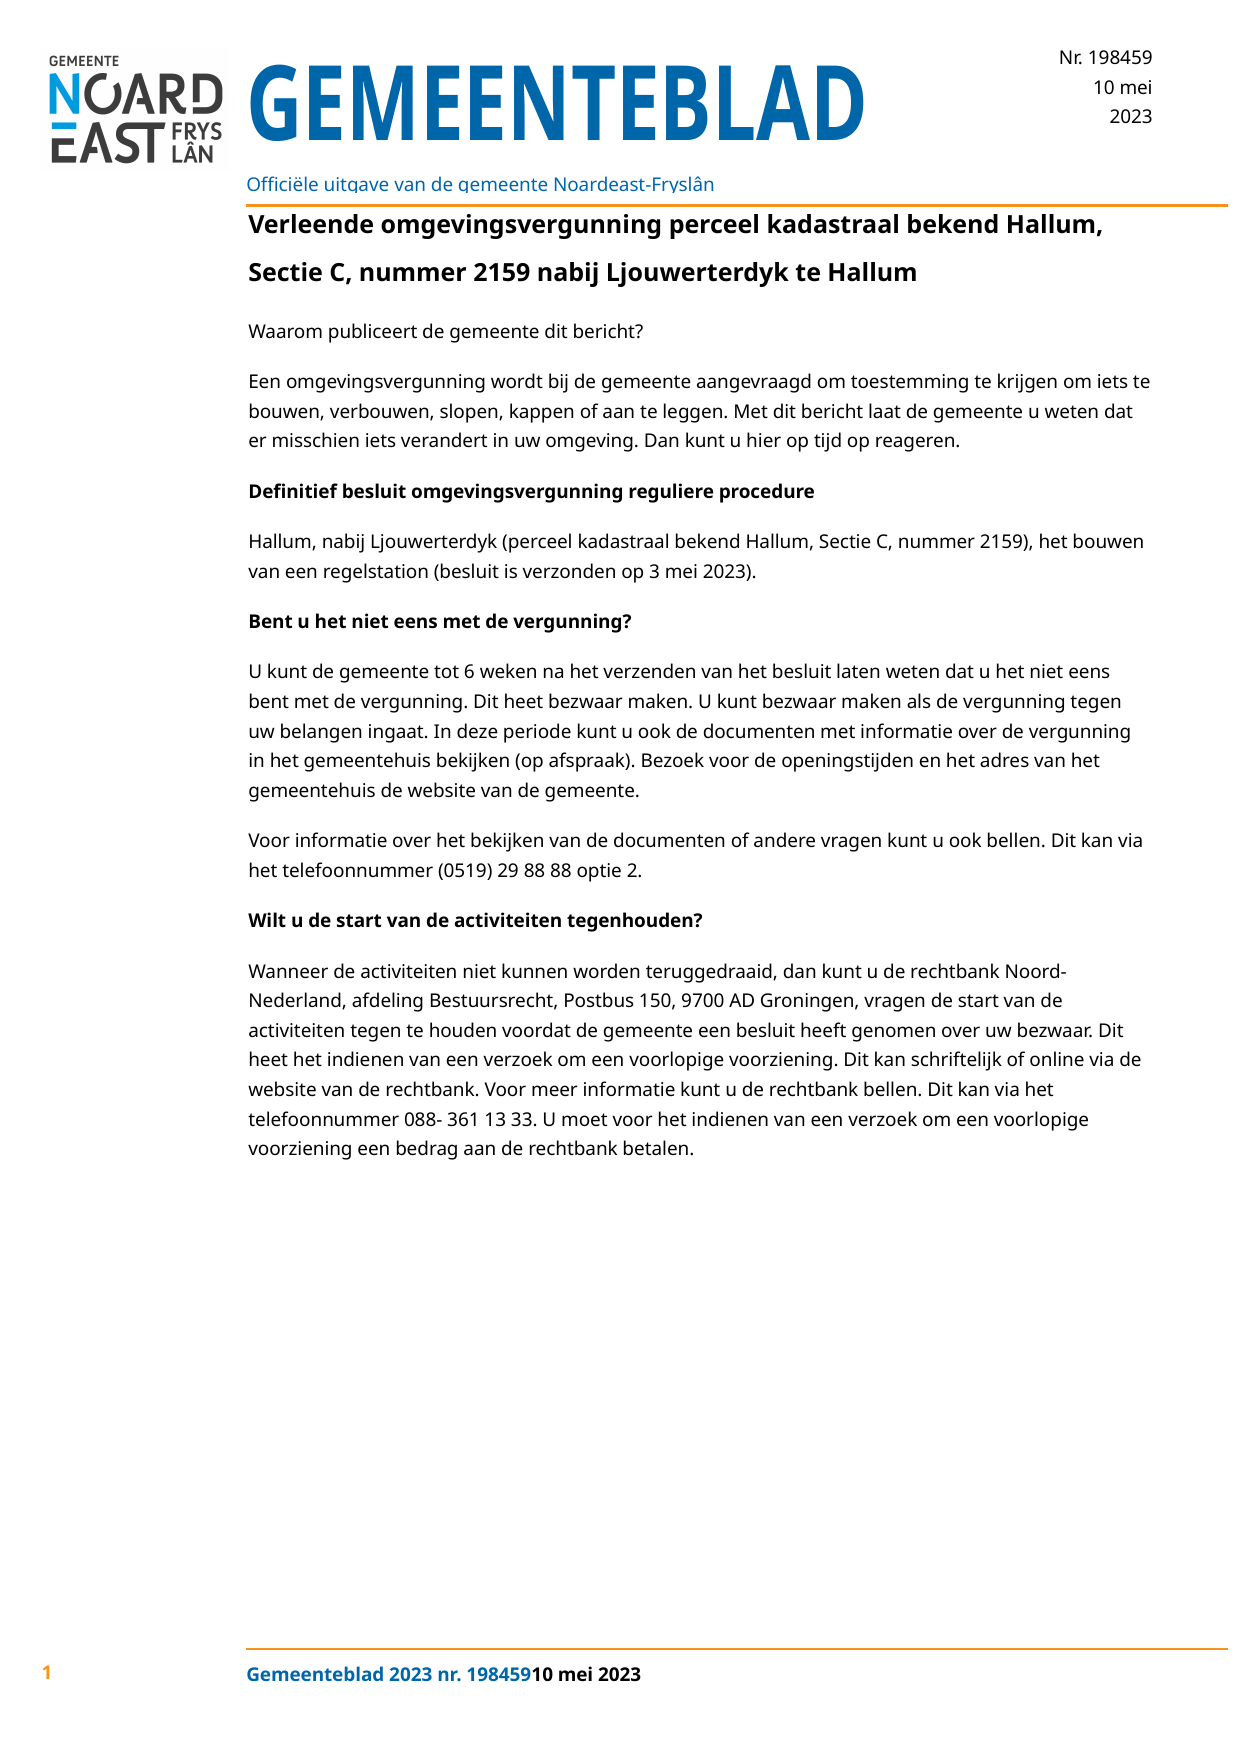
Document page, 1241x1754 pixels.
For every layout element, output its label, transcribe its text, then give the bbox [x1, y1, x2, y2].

text Bent u het niet eens met de vergunning? [248, 608, 1152, 634]
text Waarom publiceert de gemeente dit bericht? [248, 318, 1152, 344]
text Voor informatie over het bekijken van de documenten of andere vragen kunt u ook bellen. Dit kan via het telefoonnummer (0519) 29 88 88 optie 2. [248, 827, 1152, 883]
text Wilt u de start van de activiteiten tegenhouden? [248, 907, 1152, 933]
text Definitief besluit omgevingsvergunning reguliere procedure [248, 478, 1152, 504]
text Hallum, nabij Ljouwerterdyk (perceel kadastraal bekend Hallum, Sectie C, nummer 2159), het bouwen van een regelstation (besluit is verzonden op 3 mei 2023). [248, 528, 1152, 584]
text U kunt de gemeente tot 6 weken na het verzenden van het besluit laten weten dat u het niet eens bent met de vergunning. Dit heet bezwaar maken. U kunt bezwaar maken als de vergunning tegen uw belangen ingaat. In deze periode kunt u ook de documenten met informatie over de vergunning in het gemeentehuis bekijken (op afspraak). Bezoek voor de openingstijden en het adres van het gemeentehuis de website van de gemeente. [248, 659, 1152, 803]
text Een omgevingsvergunning wordt bij de gemeente aangevraagd om toestemming te krijgen om iets te bouwen, verbouwen, slopen, kappen of aan te leggen. Met dit bericht laat de gemeente u weten dat er misschien iets verandert in uw omgeving. Dan kunt u hier op tijd op reageren. [248, 368, 1152, 453]
text Verleende omgevingsvergunning perceel kadastraal bekend Hallum, Sectie C, nummer 2159 nabij Ljouwerterdyk te Hallum [248, 207, 1152, 288]
text Wanneer de activiteiten niet kunnen worden teruggedraaid, dan kunt u de rechtbank Noord-Nederland, afdeling Bestuursrecht, Postbus 150, 9700 AD Groningen, vragen de start van de activiteiten tegen te houden voordat de gemeente een besluit heeft genomen over uw bezwaar. Dit heet het indienen van een verzoek om een voorlopige voorziening. Dit kan schriftelijk of online via de website van de rechtbank. Voor meer informatie kunt u de rechtbank bellen. Dit kan via het telefoonnummer 088- 361 13 33. U moet voor het indienen van een verzoek om een voorlopige voorziening een bedrag aan de rechtbank betalen. [248, 958, 1152, 1161]
picture [41, 47, 231, 172]
